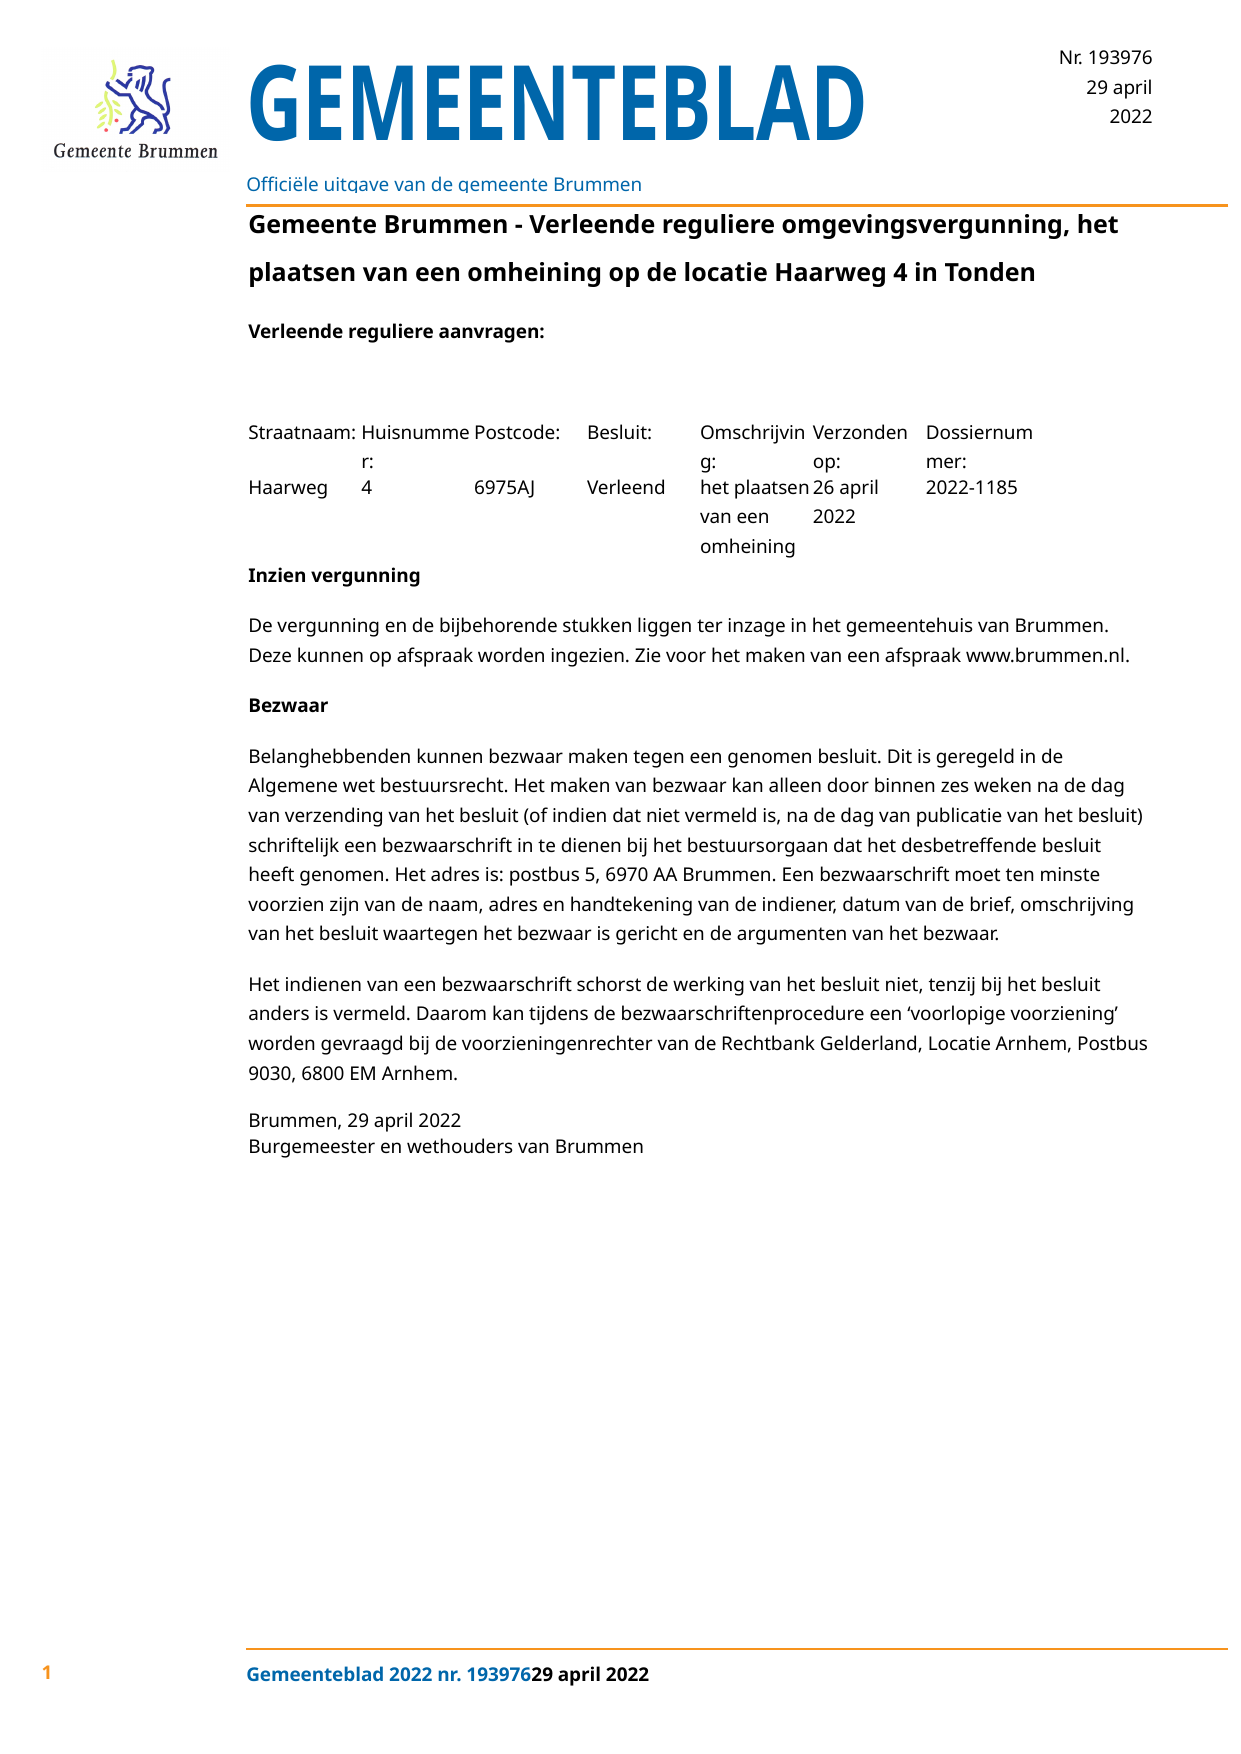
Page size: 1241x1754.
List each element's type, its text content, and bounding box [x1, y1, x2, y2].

table_cell 6975AJ [474, 474, 587, 559]
table_cell 4 [361, 474, 474, 559]
text Gemeente Brummen - Verleende reguliere omgevingsvergunning, het plaatsen van een omheining op de locatie Haarweg 4 in Tonden [248, 207, 1152, 288]
table_header Huisnummer: [361, 419, 474, 474]
table_cell 26 april 2022 [813, 474, 926, 559]
table_header [1039, 419, 1152, 474]
table_header Postcode: [474, 419, 587, 474]
table_cell Haarweg [248, 474, 361, 559]
text De vergunning en de bijbehorende stukken liggen ter inzage in het gemeentehuis van Brummen. Deze kunnen op afspraak worden ingezien. Zie voor het maken van een afspraak www.brummen.nl. [248, 613, 1152, 668]
table_header Besluit: [587, 419, 700, 474]
text Inzien vergunning [248, 562, 1152, 588]
text Belanghebbenden kunnen bezwaar maken tegen een genomen besluit. Dit is geregeld in de Algemene wet bestuursrecht. Het maken van bezwaar kan alleen door binnen zes weken na de dag van verzending van het besluit (of indien dat niet vermeld is, na de dag van publicatie van het besluit) schriftelijk een bezwaarschrift in te dienen bij het bestuursorgaan dat het desbetreffende besluit heeft genomen. Het adres is: postbus 5, 6970 AA Brummen. Een bezwaarschrift moet ten minste voorzien zijn van de naam, adres en handtekening van de indiener, datum van de brief, omschrijving van het besluit waartegen het bezwaar is gericht en de argumenten van het bezwaar. [248, 743, 1152, 946]
table_cell het plaatsen van een omheining [700, 474, 813, 559]
text Bezwaar [248, 693, 1152, 718]
table_cell [1039, 474, 1152, 559]
picture [41, 47, 231, 172]
table_cell 2022-1185 [926, 474, 1038, 559]
text Burgemeester en wethouders van Brummen [248, 1133, 1152, 1159]
table_header Straatnaam: [248, 419, 361, 474]
table_cell Verleend [587, 474, 700, 559]
text Verleende reguliere aanvragen: [248, 318, 1152, 344]
table_header Verzonden op: [813, 419, 926, 474]
table_header Omschrijving: [700, 419, 813, 474]
table_header Dossiernummer: [926, 419, 1038, 474]
text Brummen, 29 april 2022 [248, 1108, 1152, 1133]
text Het indienen van een bezwaarschrift schorst de werking van het besluit niet, tenzij bij het besluit anders is vermeld. Daarom kan tijdens de bezwaarschriftenprocedure een ‘voorlopige voorziening’ worden gevraagd bij de voorzieningenrechter van de Rechtbank Gelderland, Locatie Arnhem, Postbus 9030, 6800 EM Arnhem. [248, 971, 1152, 1086]
